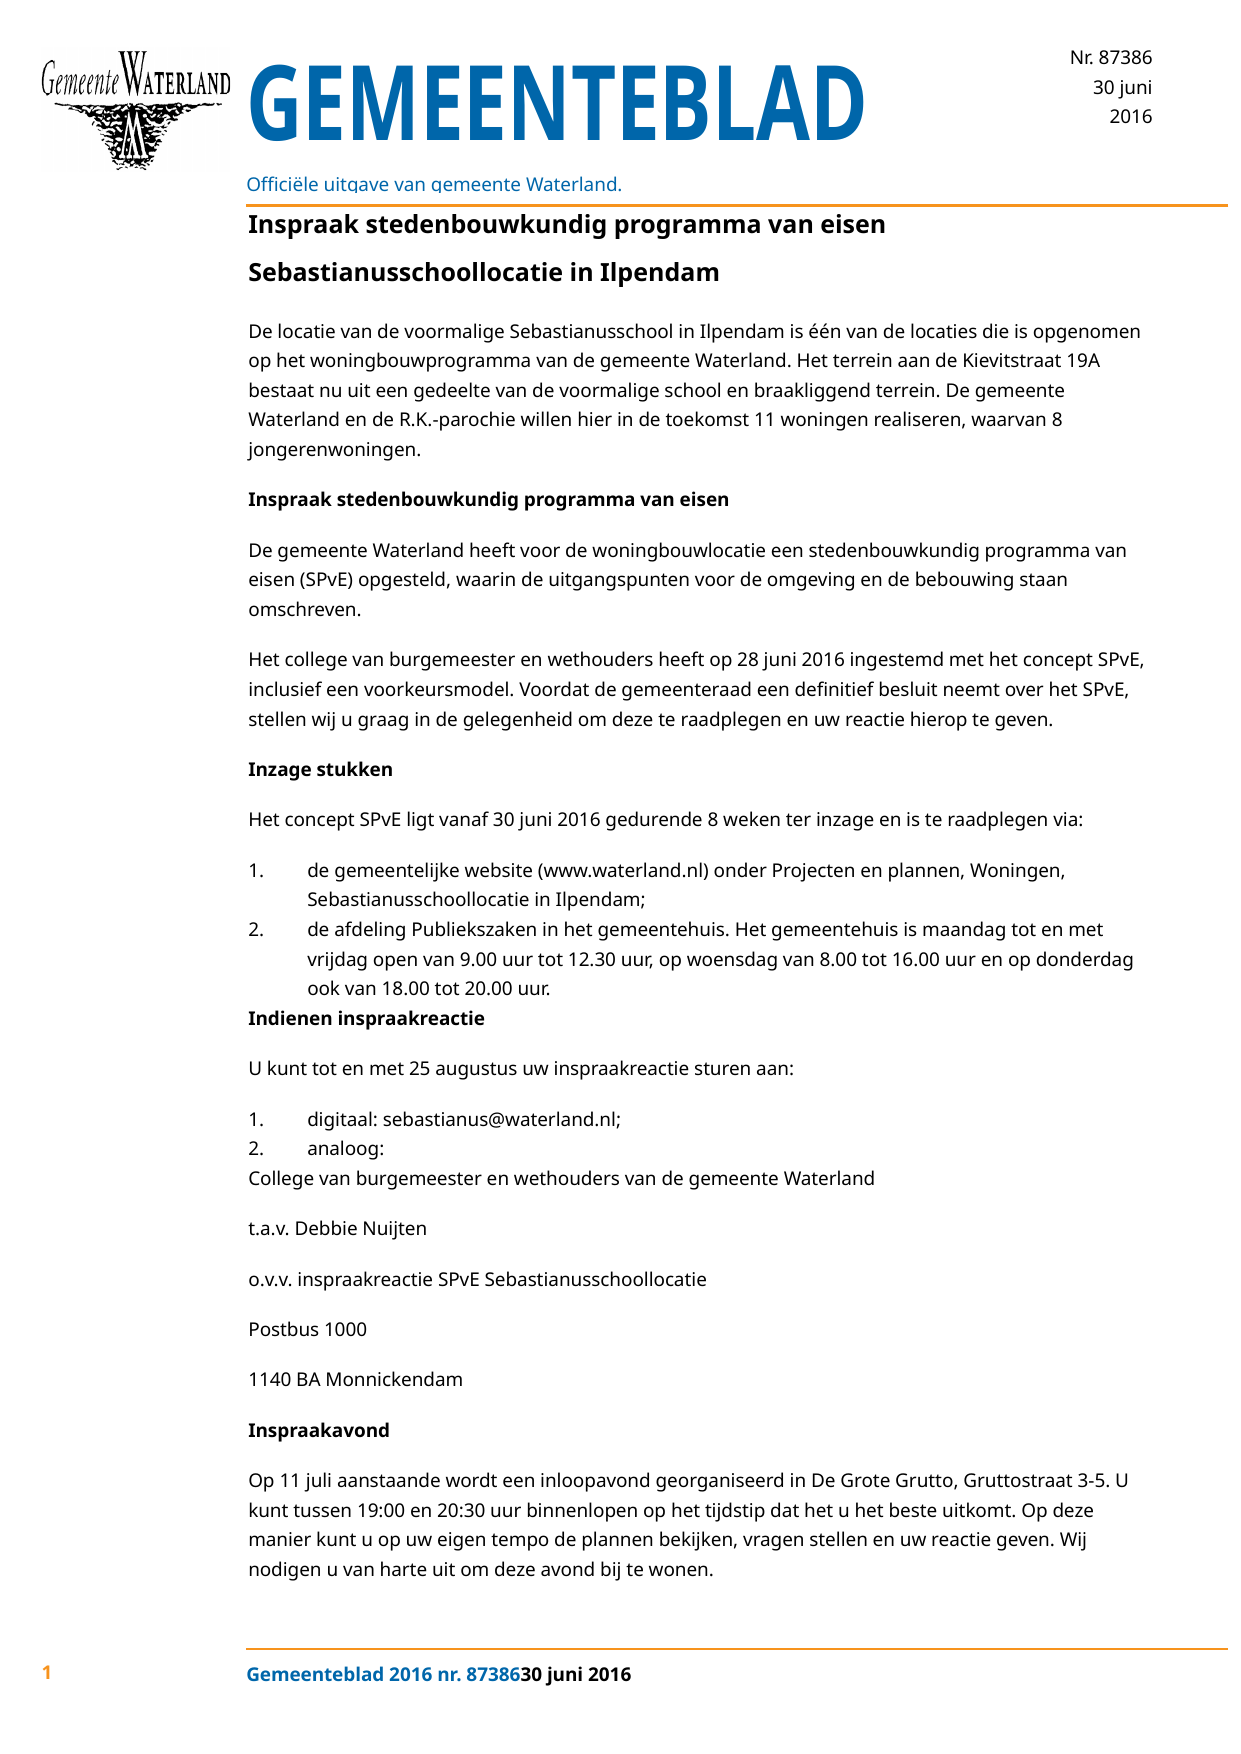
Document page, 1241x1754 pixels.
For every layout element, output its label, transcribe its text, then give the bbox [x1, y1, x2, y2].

text Inspraak stedenbouwkundig programma van eisen [248, 487, 1152, 512]
text Postbus 1000 [248, 1316, 1152, 1342]
text Inspraak stedenbouwkundig programma van eisen Sebastianusschoollocatie in Ilpendam [248, 207, 1152, 288]
text Het concept SPvE ligt vanaf 30 juni 2016 gedurende 8 weken ter inzage en is te raadplegen via: [248, 807, 1152, 832]
text U kunt tot en met 25 augustus uw inspraakreactie sturen aan: [248, 1055, 1152, 1081]
list analoog: [248, 1135, 1152, 1161]
list de gemeentelijke website (www.waterland.nl) onder Projecten en plannen, Woningen, Sebastianusschoollocatie in Ilpendam; [248, 857, 1152, 912]
list de afdeling Publiekszaken in het gemeentehuis. Het gemeentehuis is maandag tot en met vrijdag open van 9.00 uur tot 12.30 uur, op woensdag van 8.00 tot 16.00 uur en op donderdag ook van 18.00 tot 20.00 uur. [248, 916, 1152, 1001]
text Inzage stukken [248, 756, 1152, 782]
text o.v.v. inspraakreactie SPvE Sebastianusschoollocatie [248, 1266, 1152, 1292]
text De gemeente Waterland heeft voor de woningbouwlocatie een stedenbouwkundig programma van eisen (SPvE) opgesteld, waarin de uitgangspunten voor de omgeving en de bebouwing staan omschreven. [248, 537, 1152, 622]
text College van burgemeester en wethouders van de gemeente Waterland [248, 1165, 1152, 1191]
text Op 11 juli aanstaande wordt een inloopavond georganiseerd in De Grote Grutto, Gruttostraat 3-5. U kunt tussen 19:00 en 20:30 uur binnenlopen op het tijdstip dat het u het beste uitkomt. Op deze manier kunt u op uw eigen tempo de plannen bekijken, vragen stellen en uw reactie geven. Wij nodigen u van harte uit om deze avond bij te wonen. [248, 1467, 1152, 1582]
text Indienen inspraakreactie [248, 1005, 1152, 1031]
text Inspraakavond [248, 1417, 1152, 1443]
picture [41, 47, 231, 172]
text Het college van burgemeester en wethouders heeft op 28 juni 2016 ingestemd met het concept SPvE, inclusief een voorkeursmodel. Voordat de gemeenteraad een definitief besluit neemt over het SPvE, stellen wij u graag in de gelegenheid om deze te raadplegen en uw reactie hierop te geven. [248, 647, 1152, 732]
text De locatie van de voormalige Sebastianusschool in Ilpendam is één van de locaties die is opgenomen op het woningbouwprogramma van de gemeente Waterland. Het terrein aan de Kievitstraat 19A bestaat nu uit een gedeelte van de voormalige school en braakliggend terrein. De gemeente Waterland en de R.K.-parochie willen hier in de toekomst 11 woningen realiseren, waarvan 8 jongerenwoningen. [248, 318, 1152, 462]
list digitaal: sebastianus@waterland.nl; [248, 1106, 1152, 1132]
text 1140 BA Monnickendam [248, 1367, 1152, 1392]
text t.a.v. Debbie Nuijten [248, 1215, 1152, 1241]
